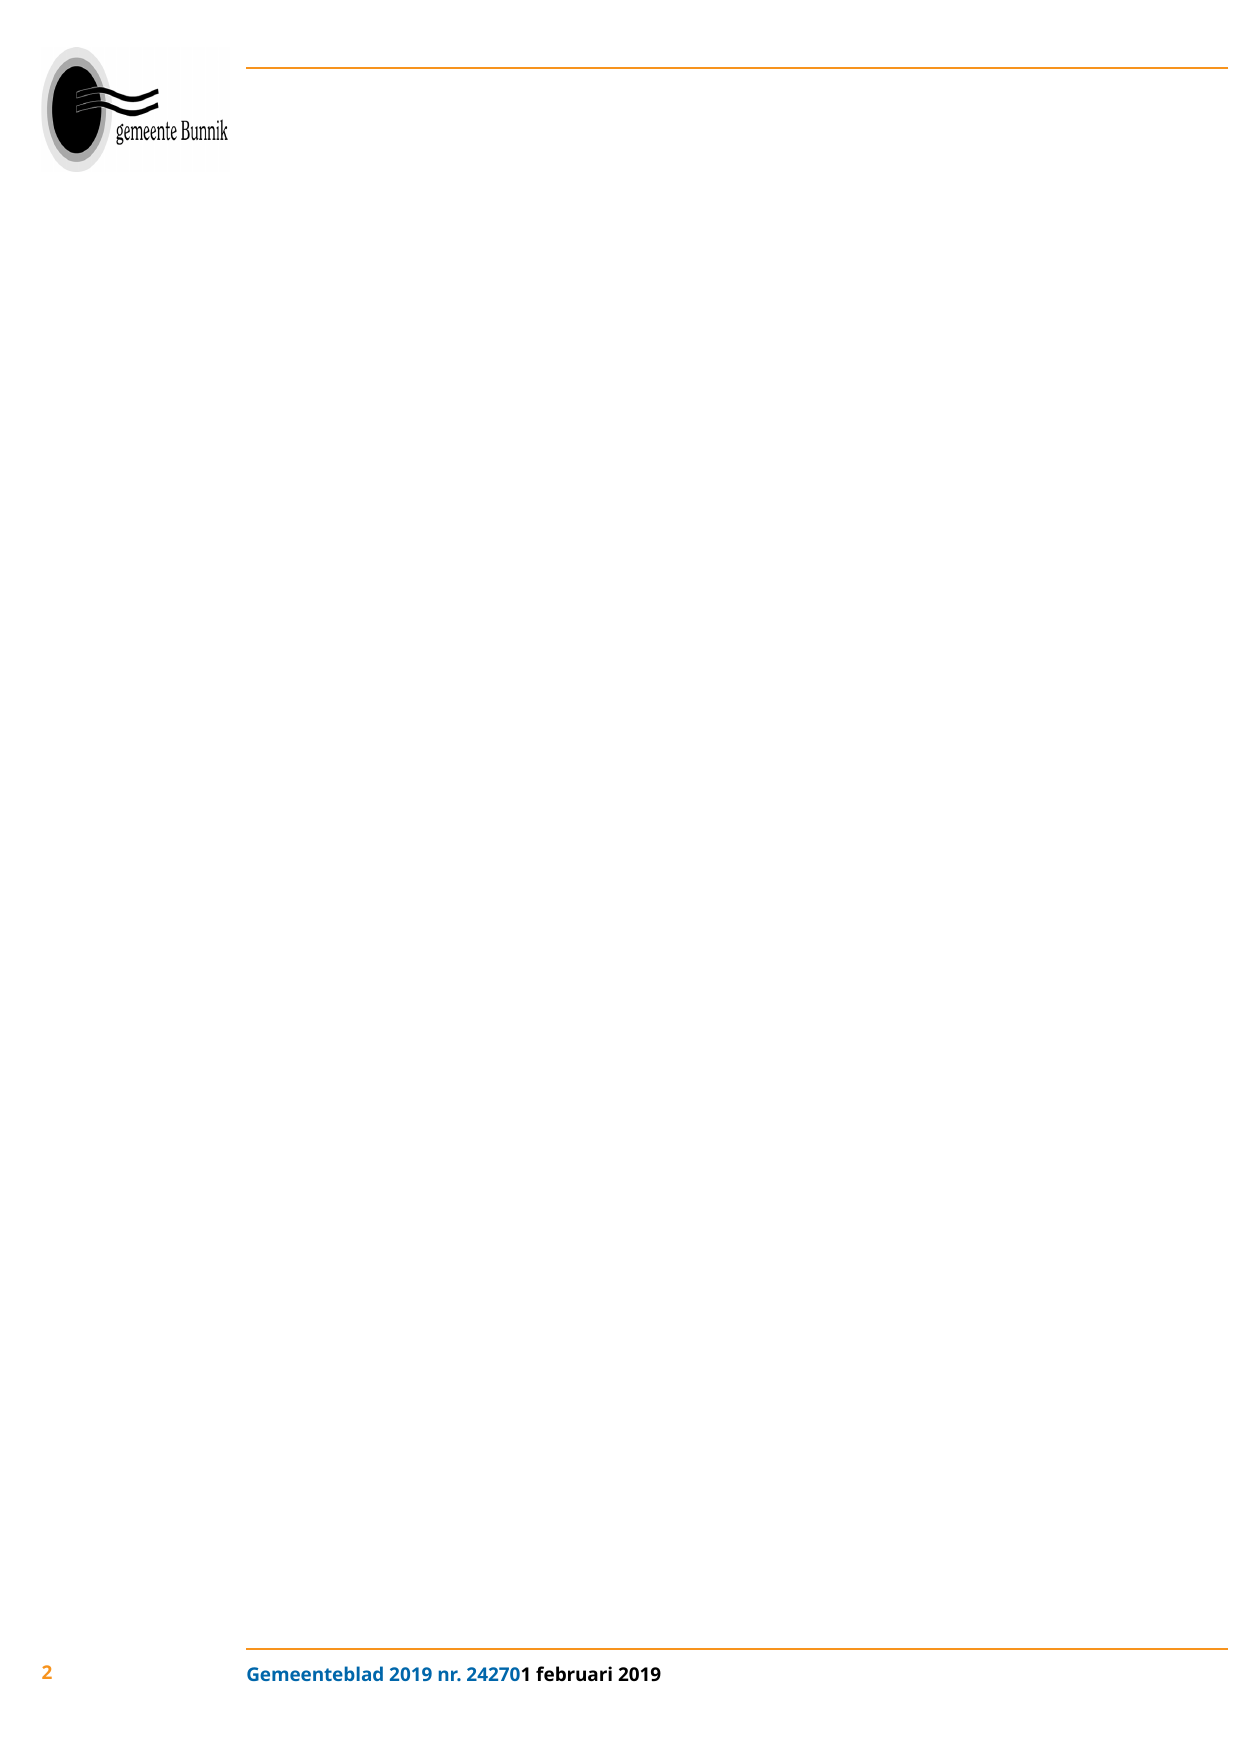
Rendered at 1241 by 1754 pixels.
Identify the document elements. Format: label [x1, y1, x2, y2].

picture [41, 47, 231, 172]
